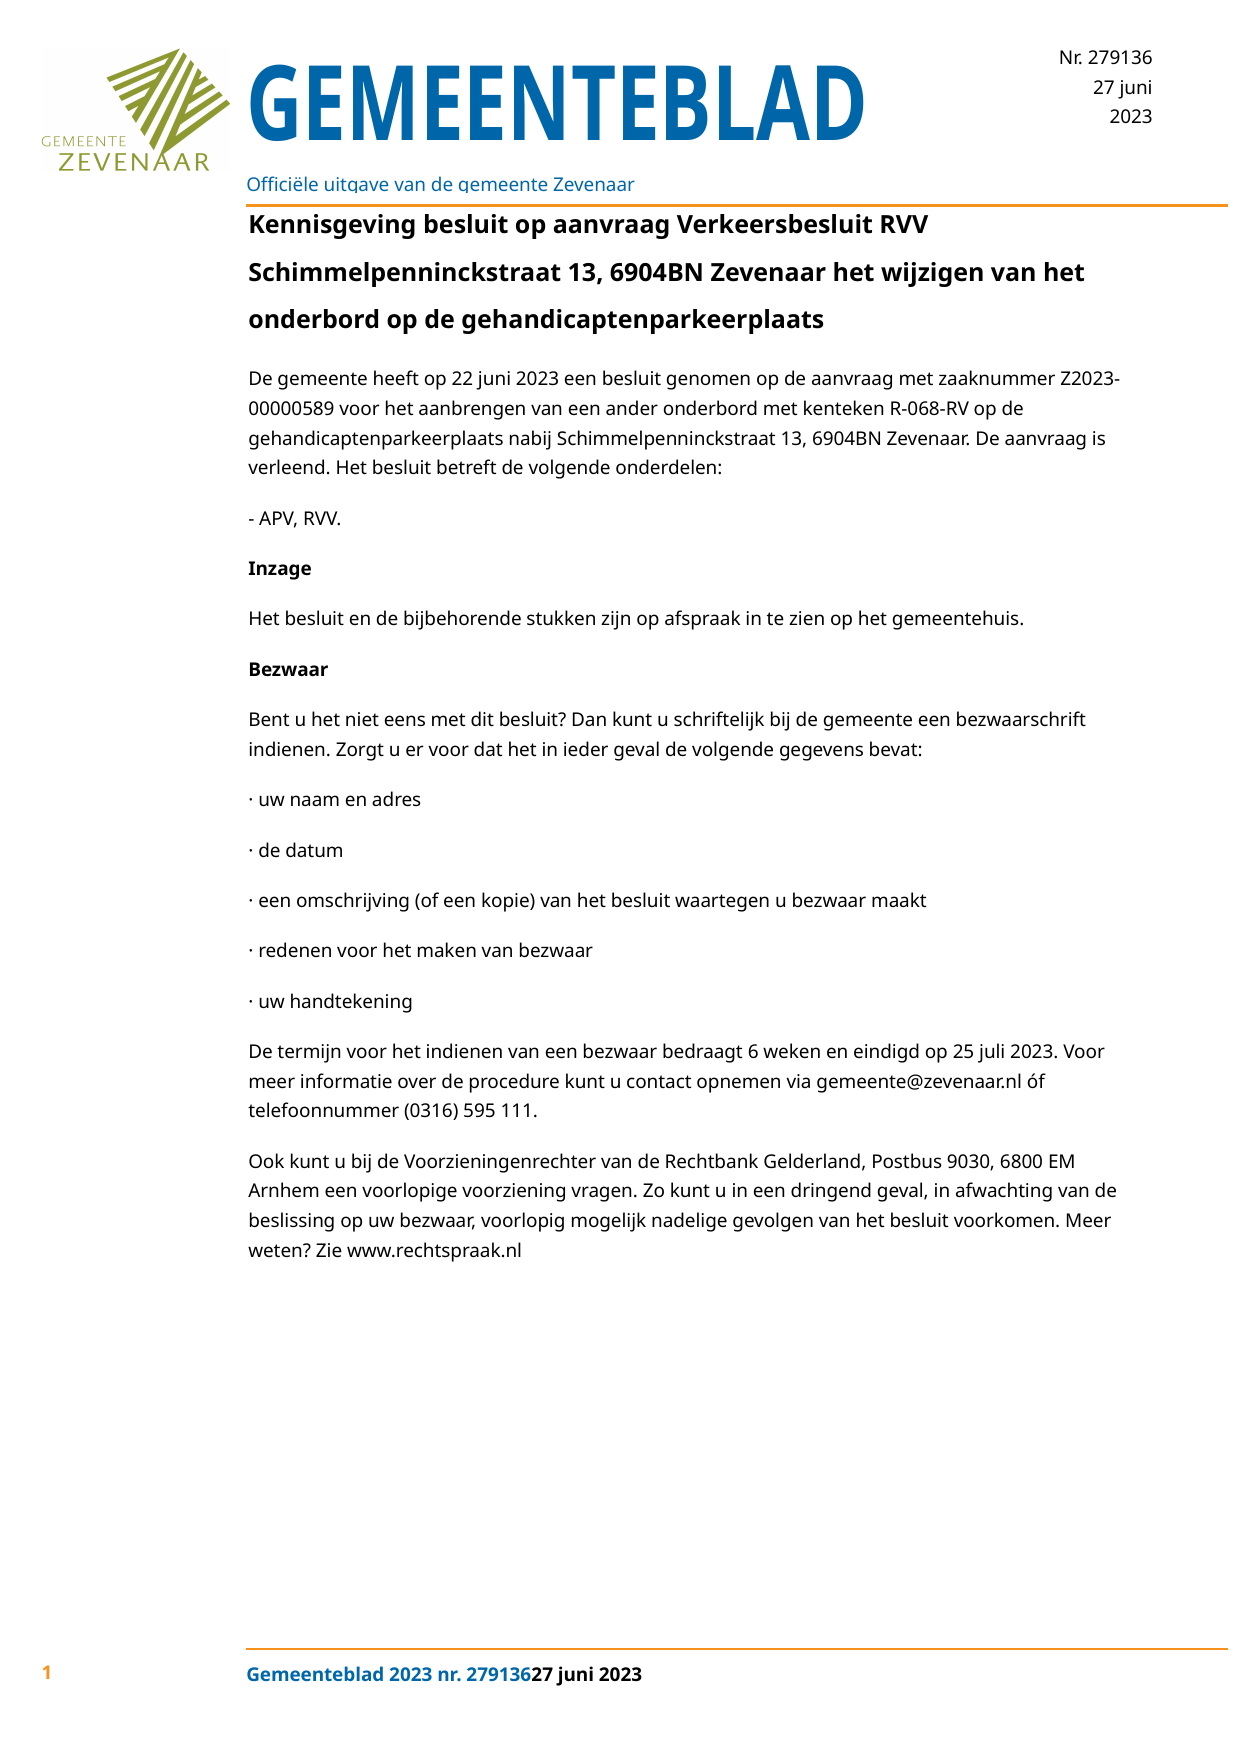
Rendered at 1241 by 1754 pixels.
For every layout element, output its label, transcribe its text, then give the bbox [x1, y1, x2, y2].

text Bezwaar [248, 656, 1152, 682]
text De gemeente heeft op 22 juni 2023 een besluit genomen op de aanvraag met zaaknummer Z2023-00000589 voor het aanbrengen van een ander onderbord met kenteken R-068-RV op de gehandicaptenparkeerplaats nabij Schimmelpenninckstraat 13, 6904BN Zevenaar. De aanvraag is verleend. Het besluit betreft de volgende onderdelen: [248, 366, 1152, 480]
text Kennisgeving besluit op aanvraag Verkeersbesluit RVV Schimmelpenninckstraat 13, 6904BN Zevenaar het wijzigen van het onderbord op de gehandicaptenparkeerplaats [248, 207, 1152, 336]
text Het besluit en de bijbehorende stukken zijn op afspraak in te zien op het gemeentehuis. [248, 606, 1152, 631]
text · uw handtekening [248, 988, 1152, 1014]
text · een omschrijving (of een kopie) van het besluit waartegen u bezwaar maakt [248, 887, 1152, 913]
text · de datum [248, 837, 1152, 862]
picture [41, 47, 231, 172]
text · redenen voor het maken van bezwaar [248, 938, 1152, 963]
text · uw naam en adres [248, 786, 1152, 812]
text Bent u het niet eens met dit besluit? Dan kunt u schriftelijk bij de gemeente een bezwaarschrift indienen. Zorgt u er voor dat het in ieder geval de volgende gegevens bevat: [248, 706, 1152, 762]
text Inzage [248, 555, 1152, 581]
text De termijn voor het indienen van een bezwaar bedraagt 6 weken en eindigd op 25 juli 2023. Voor meer informatie over de procedure kunt u contact opnemen via gemeente@zevenaar.nl óf telefoonnummer (0316) 595 111. [248, 1038, 1152, 1123]
text Ook kunt u bij de Voorzieningenrechter van de Rechtbank Gelderland, Postbus 9030, 6800 EM Arnhem een voorlopige voorziening vragen. Zo kunt u in een dringend geval, in afwachting van de beslissing op uw bezwaar, voorlopig mogelijk nadelige gevolgen van het besluit voorkomen. Meer weten? Zie www.rechtspraak.nl [248, 1148, 1152, 1262]
text - APV, RVV. [248, 505, 1152, 530]
